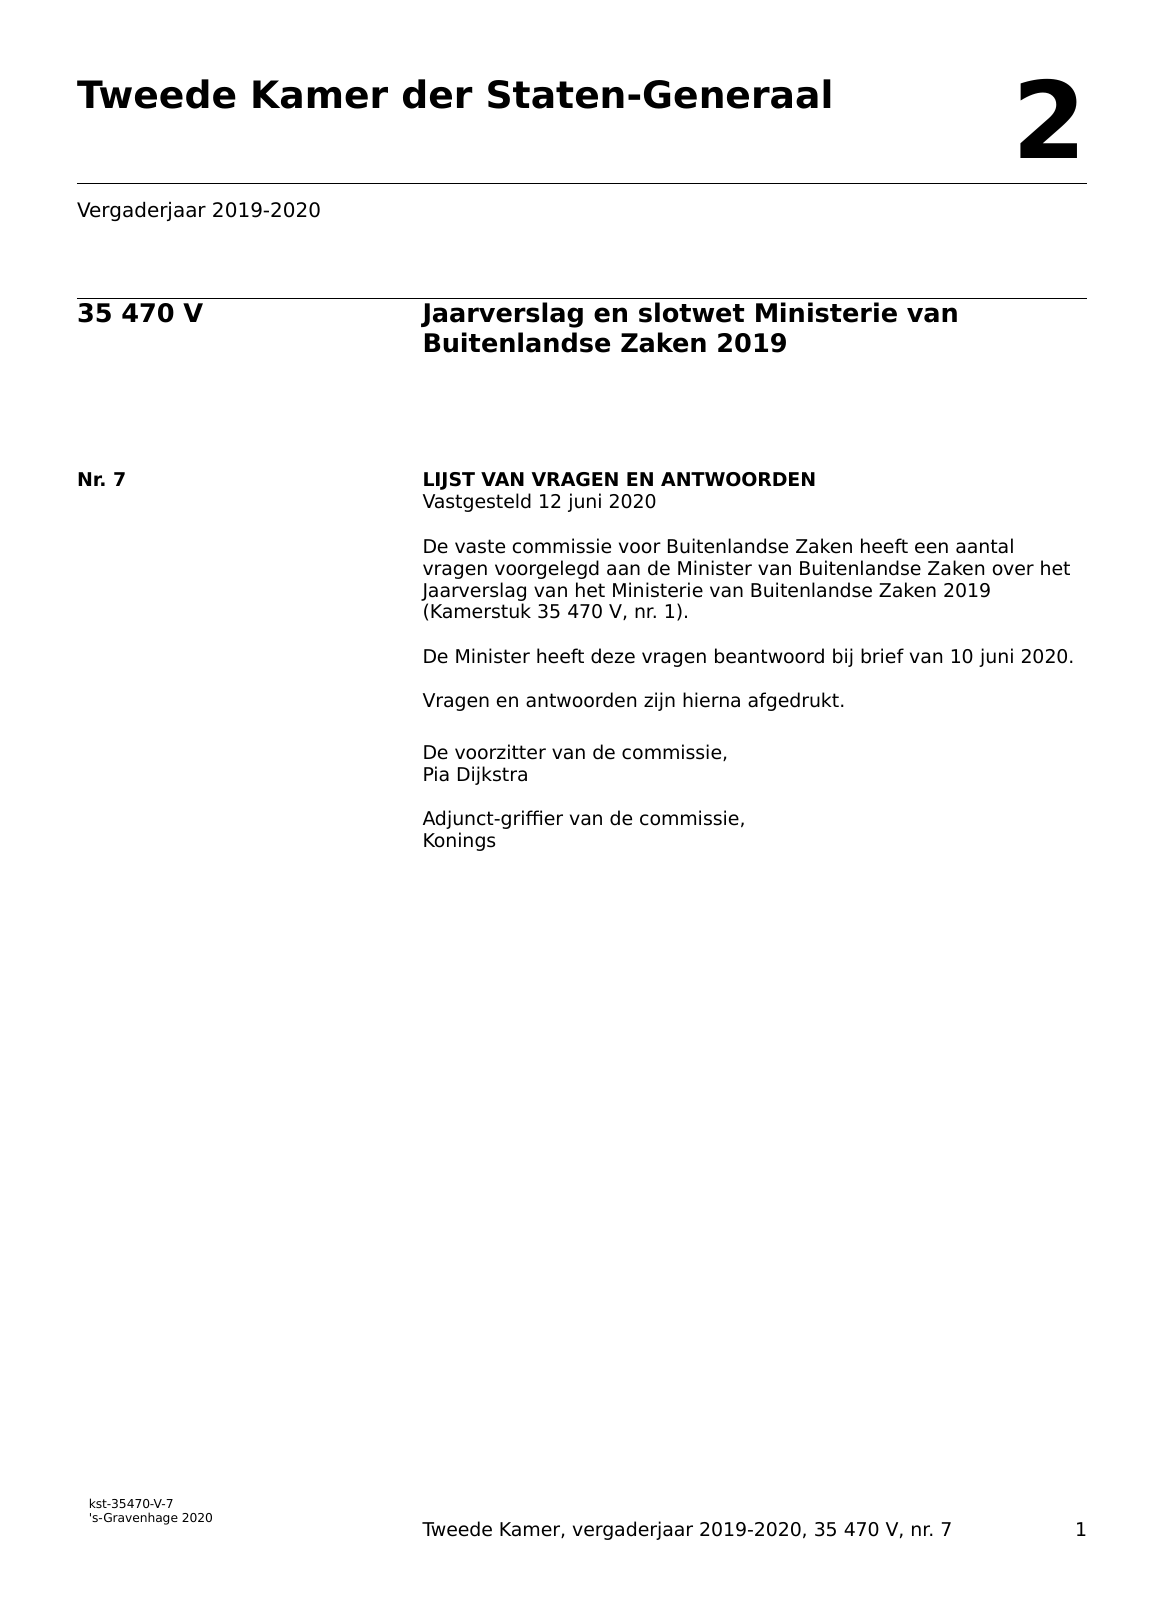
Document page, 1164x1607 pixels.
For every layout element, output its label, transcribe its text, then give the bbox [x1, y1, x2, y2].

text 's-Gravenhage 2020 [88, 1511, 323, 1525]
subtitle Nr. 7 LIJST VAN VRAGEN EN ANTWOORDEN [77, 469, 1087, 491]
text kst-35470-V-7 [88, 1497, 323, 1511]
text Adjunct-griffier van de commissie, Konings [422, 808, 1087, 852]
text Vragen en antwoorden zijn hierna afgedrukt. [422, 690, 1087, 712]
table_header 2 [886, 59, 1087, 183]
text Vastgesteld 12 juni 2020 [422, 491, 1087, 513]
text De voorzitter van de commissie, Pia Dijkstra [422, 742, 1087, 786]
text De Minister heeft deze vragen beantwoord bij brief van 10 juni 2020. [422, 646, 1087, 668]
text De vaste commissie voor Buitenlandse Zaken heeft een aantal vragen voorgelegd aan de Minister van Buitenlandse Zaken over het Jaarverslag van het Ministerie van Buitenlandse Zaken 2019 (Kamerstuk 35 470 V, nr. 1). [422, 536, 1087, 623]
table_header Tweede Kamer der Staten-Generaal [77, 59, 886, 183]
table_cell Vergaderjaar 2019-2020 [77, 184, 1087, 298]
subtitle 35 470 V Jaarverslag en slotwet Ministerie van Buitenlandse Zaken 2019 [77, 299, 1087, 358]
